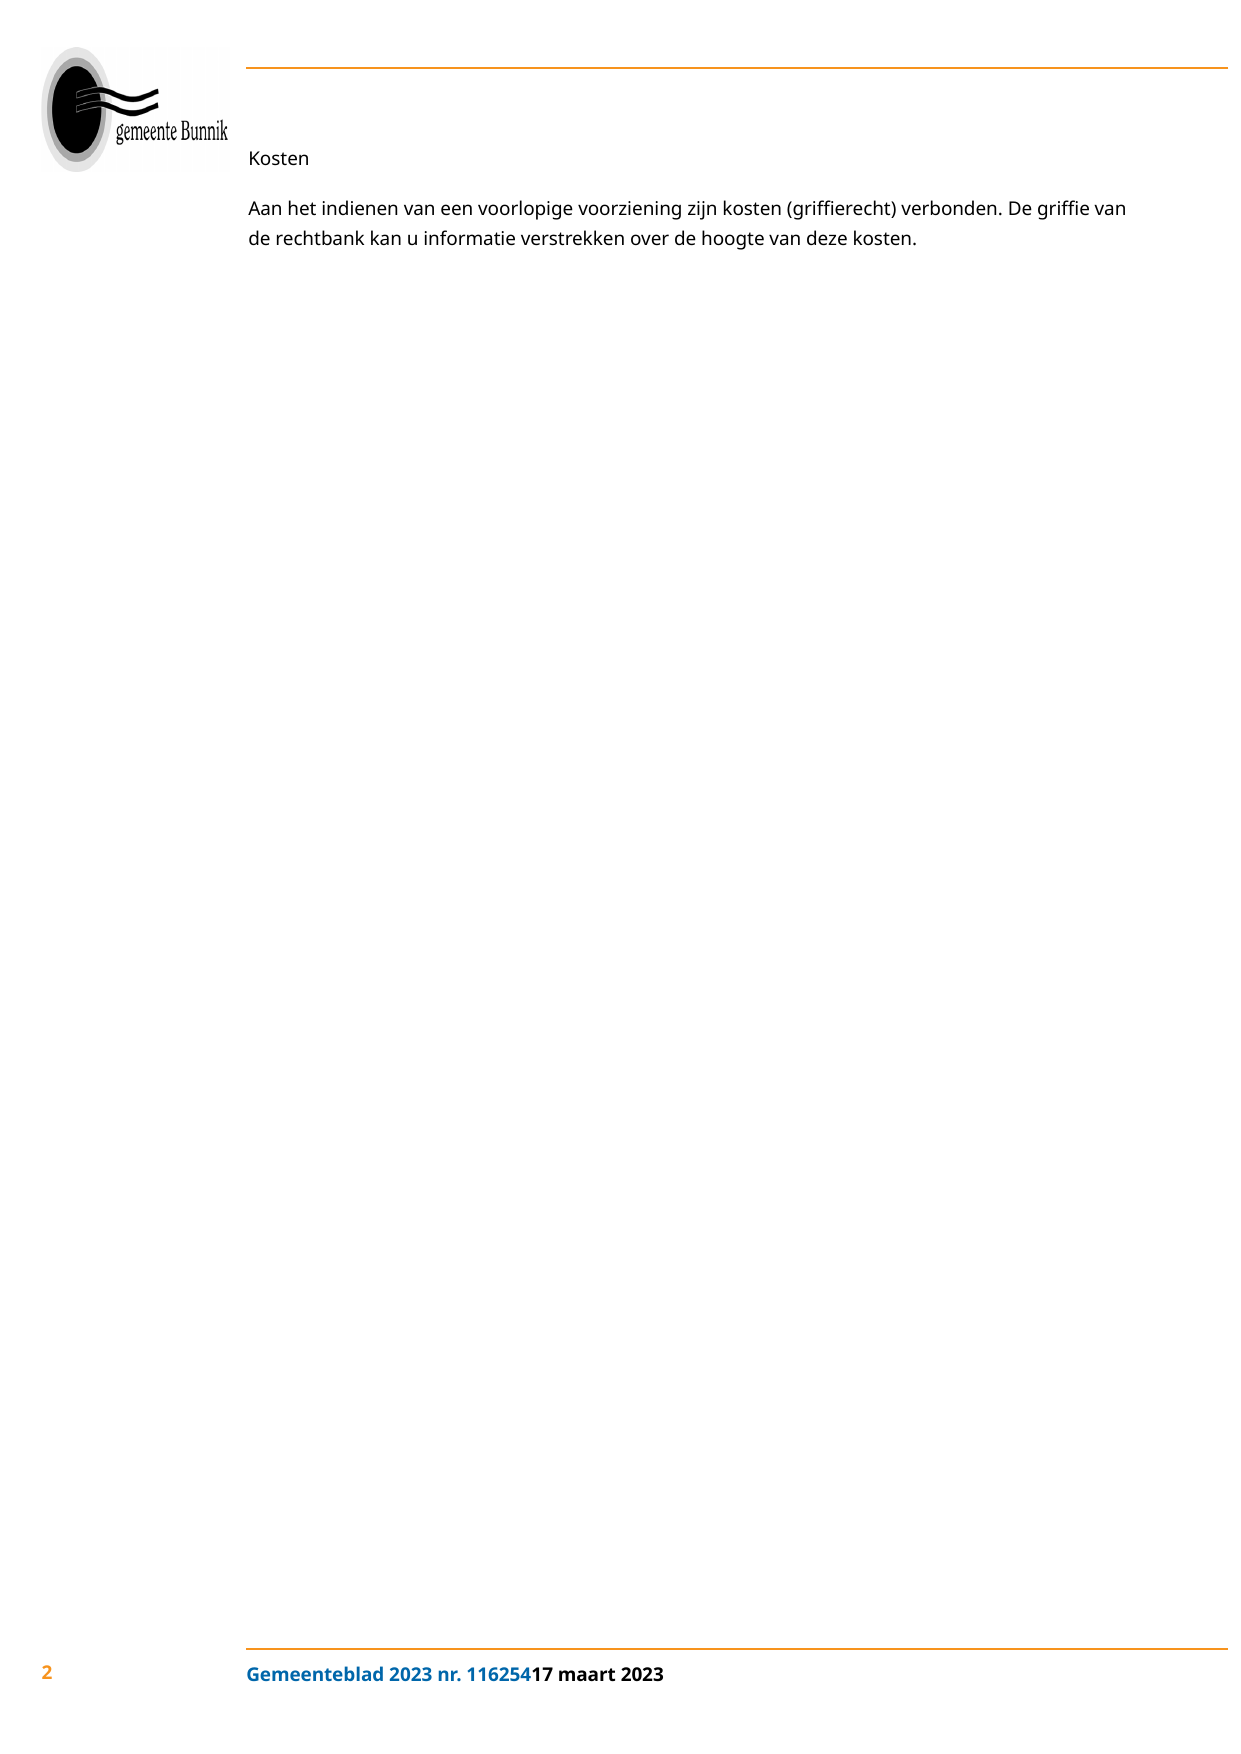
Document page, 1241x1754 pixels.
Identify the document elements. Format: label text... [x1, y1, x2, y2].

text Aan het indienen van een voorlopige voorziening zijn kosten (griffierecht) verbonden. De griffie van de rechtbank kan u informatie verstrekken over de hoogte van deze kosten. [248, 196, 1152, 251]
picture [41, 47, 231, 172]
text Kosten [248, 145, 1152, 171]
